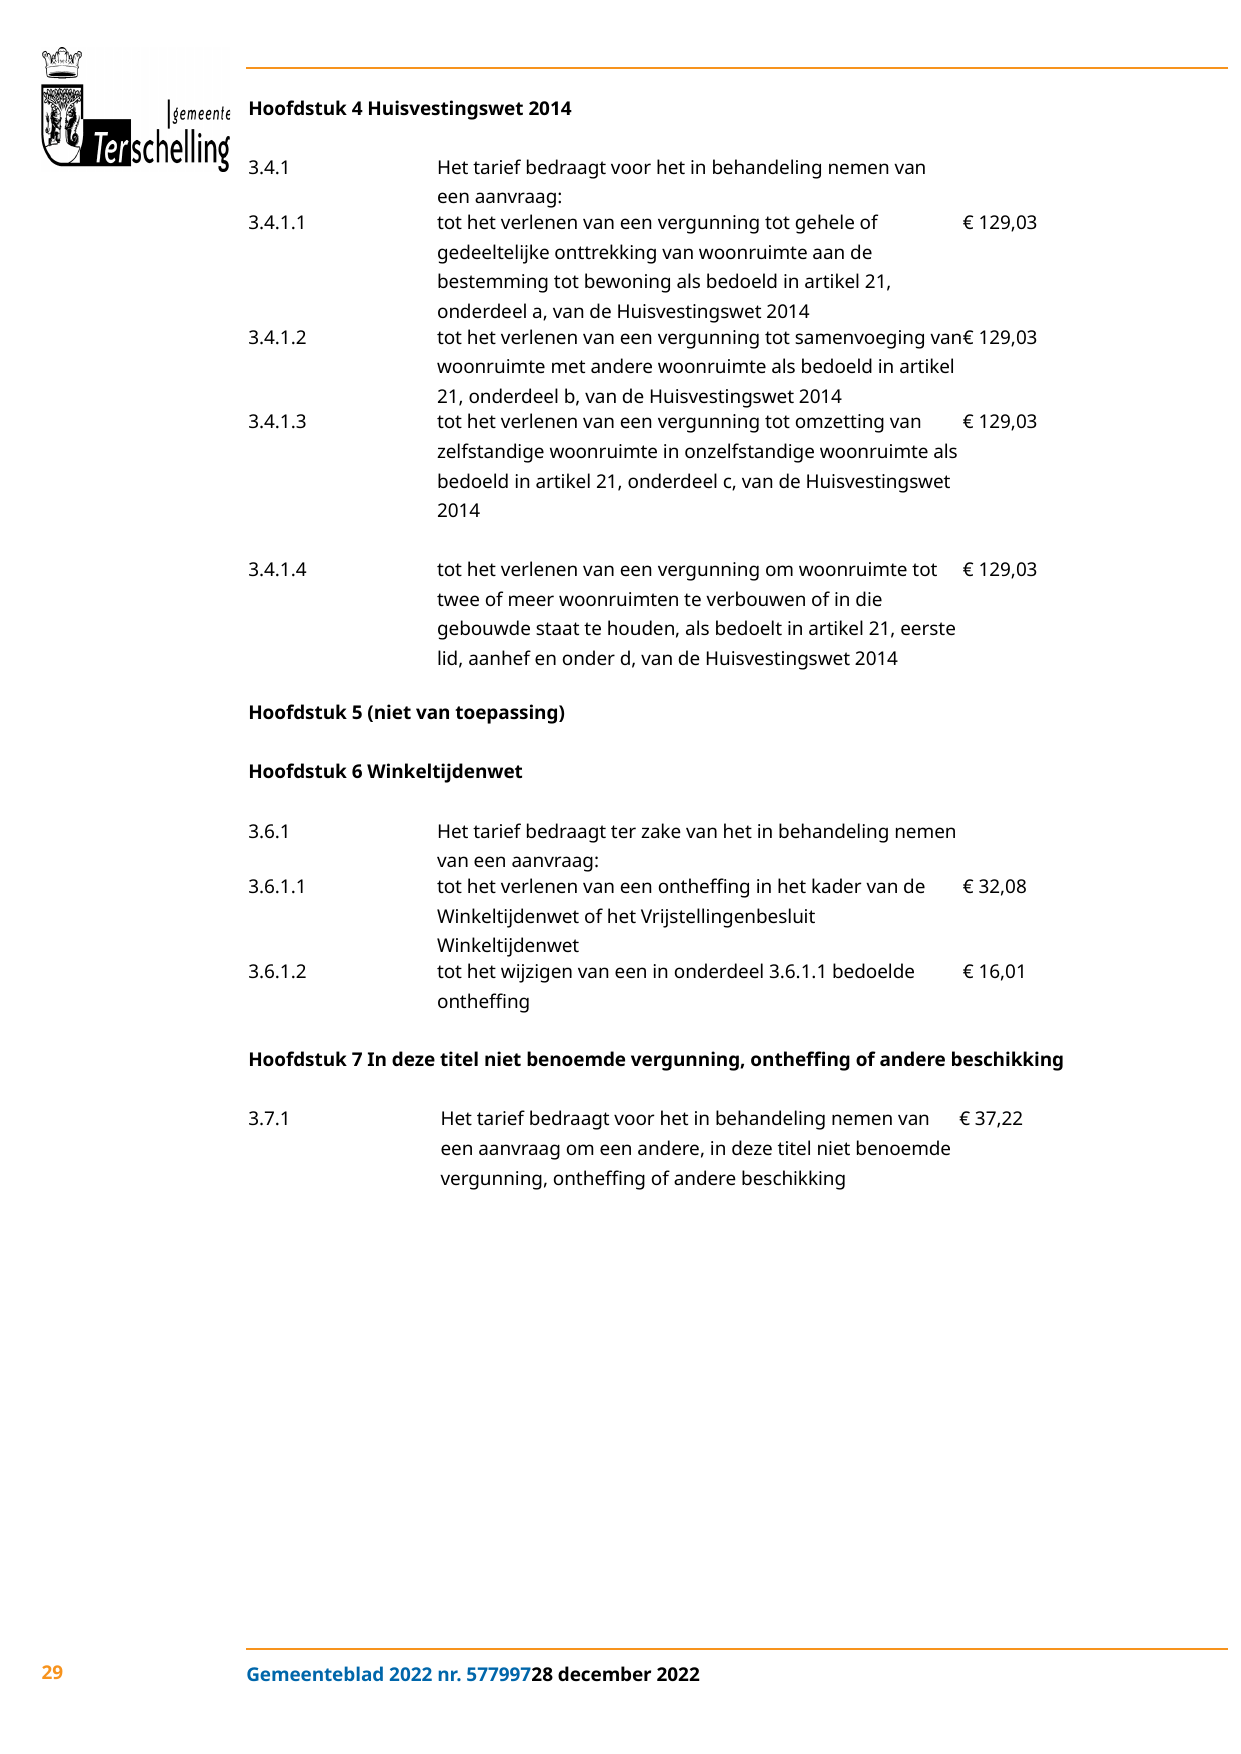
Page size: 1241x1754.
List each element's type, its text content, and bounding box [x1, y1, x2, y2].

table_header 3.4.1 [248, 154, 437, 209]
table_header € 37,22 [959, 1106, 1152, 1191]
table_header 3.7.1 [248, 1106, 440, 1191]
table_cell [963, 671, 1152, 696]
table_cell 3.4.1.3 [248, 409, 437, 523]
text Hoofdstuk 6 Winkeltijdenwet [248, 759, 1152, 784]
table_cell [248, 671, 437, 696]
table_cell 3.4.1.2 [248, 324, 437, 409]
table_header Het tarief bedraagt ter zake van het in behandeling nemen van een aanvraag: [437, 818, 963, 873]
table_cell € 16,01 [963, 958, 1152, 1013]
table_cell € 129,03 [963, 324, 1152, 409]
table_header tot het verlenen van een vergunning om woonruimte tot twee of meer woonruimten te verbouwen of in die gebouwde staat te houden, als bedoelt in artikel 21, eerste lid, aanhef en onder d, van de Huisvestingswet 2014 [437, 556, 963, 671]
table_cell tot het verlenen van een ontheffing in het kader van de Winkeltijdenwet of het Vrijstellingenbesluit Winkeltijdenwet [437, 873, 963, 958]
table_cell 3.4.1.1 [248, 209, 437, 324]
table_header [963, 154, 1152, 209]
text Hoofdstuk 4 Huisvestingswet 2014 [248, 95, 1152, 121]
table_cell 3.6.1.2 [248, 958, 437, 1013]
table_cell € 129,03 [963, 409, 1152, 523]
table_header Het tarief bedraagt voor het in behandeling nemen van een aanvraag om een andere, in deze titel niet benoemde vergunning, ontheffing of andere beschikking [440, 1106, 959, 1191]
text Hoofdstuk 7 In deze titel niet benoemde vergunning, ontheffing of andere beschikking [248, 1046, 1152, 1072]
text Hoofdstuk 5 (niet van toepassing) [248, 699, 1152, 725]
table_cell € 32,08 [963, 873, 1152, 958]
picture [41, 47, 231, 172]
table_header [963, 818, 1152, 873]
table_header € 129,03 [963, 556, 1152, 671]
table_cell 3.6.1.1 [248, 873, 437, 958]
table_cell [437, 671, 963, 696]
table_cell € 129,03 [963, 209, 1152, 324]
table_header 3.4.1.4 [248, 556, 437, 671]
table_cell tot het verlenen van een vergunning tot gehele of gedeeltelijke onttrekking van woonruimte aan de bestemming tot bewoning als bedoeld in artikel 21, onderdeel a, van de Huisvestingswet 2014 [437, 209, 963, 324]
table_cell tot het wijzigen van een in onderdeel 3.6.1.1 bedoelde ontheffing [437, 958, 963, 1013]
table_header Het tarief bedraagt voor het in behandeling nemen van een aanvraag: [437, 154, 963, 209]
table_cell tot het verlenen van een vergunning tot samenvoeging van woonruimte met andere woonruimte als bedoeld in artikel 21, onderdeel b, van de Huisvestingswet 2014 [437, 324, 963, 409]
table_cell tot het verlenen van een vergunning tot omzetting van zelfstandige woonruimte in onzelfstandige woonruimte als bedoeld in artikel 21, onderdeel c, van de Huisvestingswet 2014 [437, 409, 963, 523]
table_header 3.6.1 [248, 818, 437, 873]
